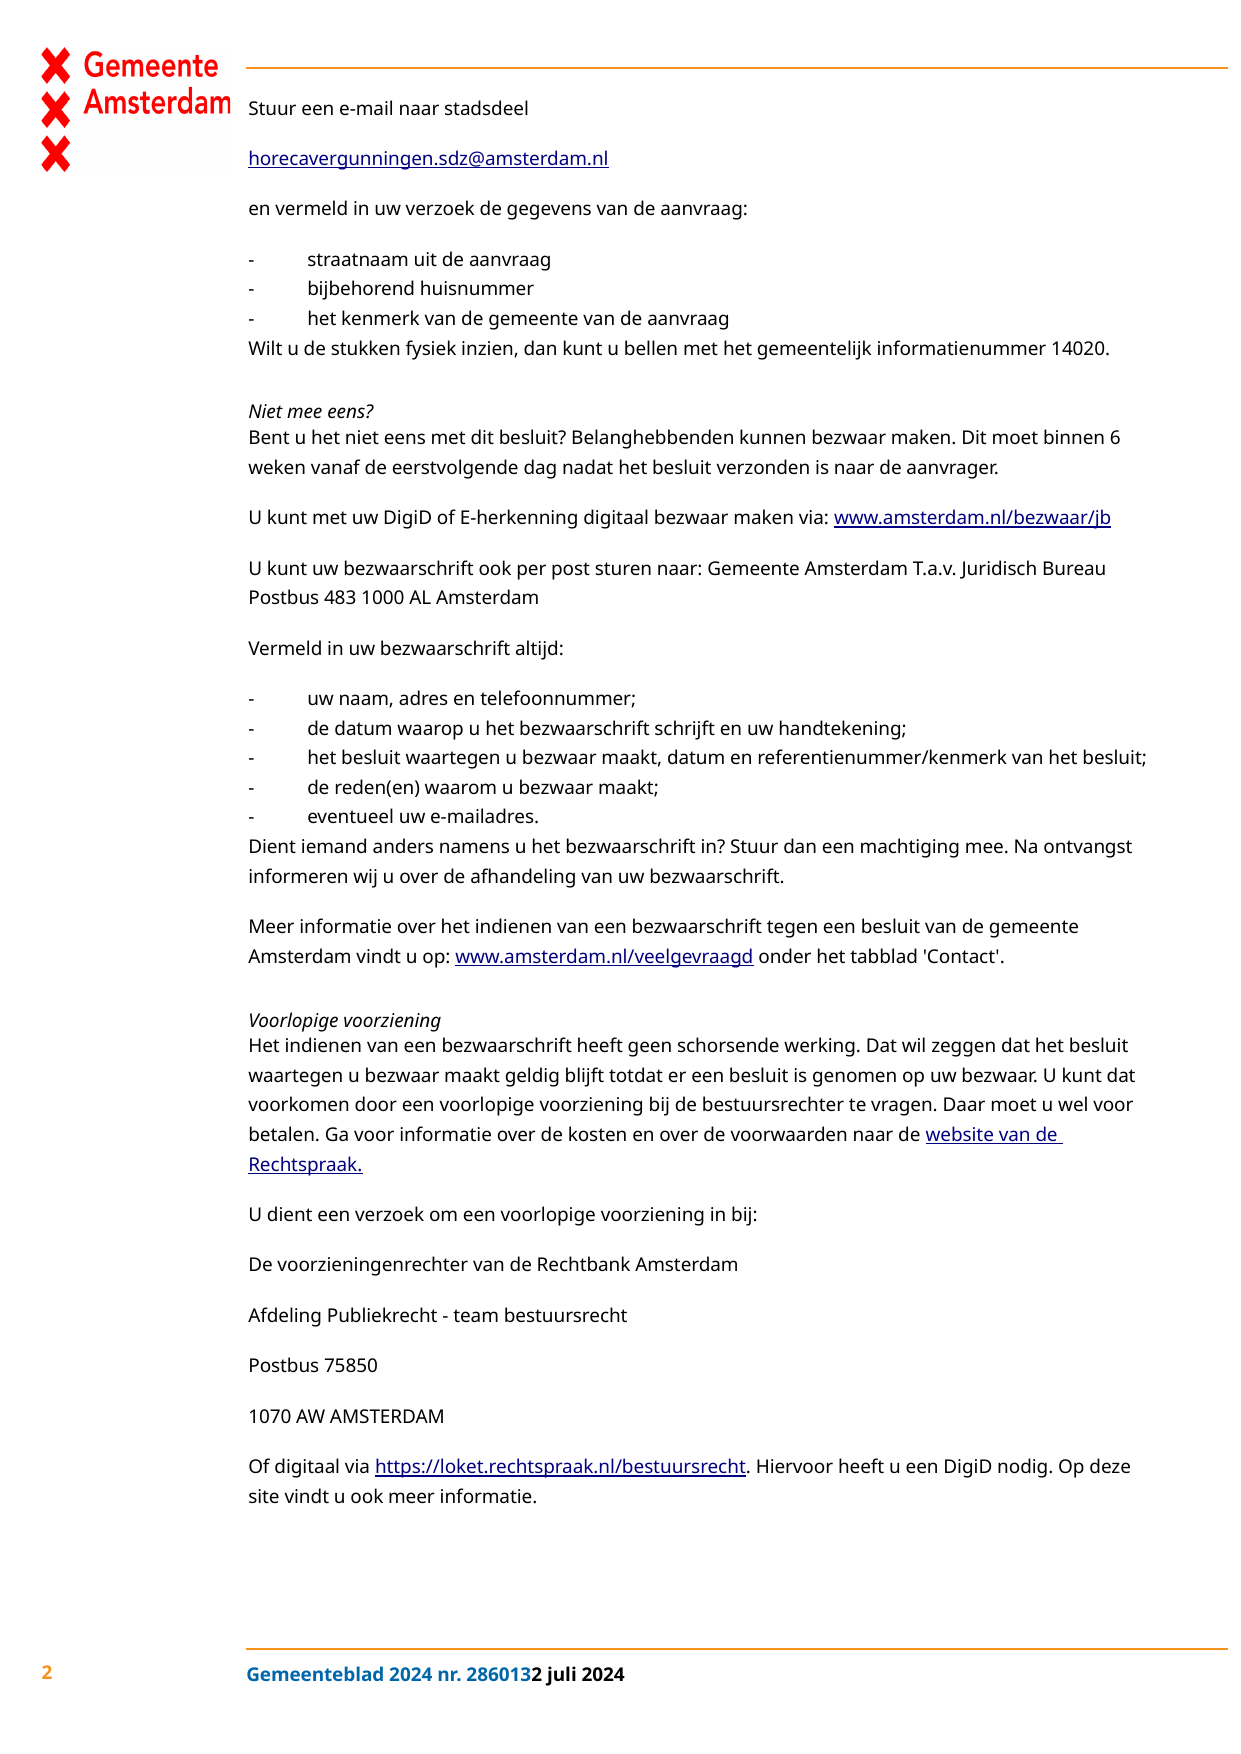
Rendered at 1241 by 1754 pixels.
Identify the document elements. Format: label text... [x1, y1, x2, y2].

text De voorzieningenrechter van de Rechtbank Amsterdam [248, 1252, 1152, 1277]
text Wilt u de stukken fysiek inzien, dan kunt u bellen met het gemeentelijk informatienummer 14020. [248, 335, 1152, 361]
text Stuur een e-mail naar stadsdeel [248, 95, 1152, 121]
text U dient een verzoek om een voorlopige voorziening in bij: [248, 1201, 1152, 1227]
text Bent u het niet eens met dit besluit? Belanghebbenden kunnen bezwaar maken. Dit moet binnen 6 weken vanaf de eerstvolgende dag nadat het besluit verzonden is naar de aanvrager. [248, 424, 1152, 480]
text U kunt uw bezwaarschrift ook per post sturen naar: Gemeente Amsterdam T.a.v. Juridisch Bureau Postbus 483 1000 AL Amsterdam [248, 555, 1152, 610]
text Postbus 75850 [248, 1352, 1152, 1378]
list straatnaam uit de aanvraag [248, 246, 1152, 272]
list bijbehorend huisnummer [248, 276, 1152, 301]
text horecavergunningen.sdz@amsterdam.nl [248, 145, 1152, 171]
picture [41, 47, 231, 172]
text en vermeld in uw verzoek de gegevens van de aanvraag: [248, 196, 1152, 221]
list de reden(en) waarom u bezwaar maakt; [248, 774, 1152, 800]
list eventueel uw e-mailadres. [248, 804, 1152, 829]
text Afdeling Publiekrecht - team bestuursrecht [248, 1302, 1152, 1328]
text U kunt met uw DigiD of E-herkenning digitaal bezwaar maken via: www.amsterdam.nl/bezwaar/jb [248, 504, 1152, 530]
text Vermeld in uw bezwaarschrift altijd: [248, 635, 1152, 661]
text Het indienen van een bezwaarschrift heeft geen schorsende werking. Dat wil zeggen dat het besluit waartegen u bezwaar maakt geldig blijft totdat er een besluit is genomen op uw bezwaar. U kunt dat voorkomen door een voorlopige voorziening bij de bestuursrechter te vragen. Daar moet u wel voor betalen. Ga voor informatie over de kosten en over de voorwaarden naar de website van de Rechtspraak. [248, 1032, 1152, 1177]
list uw naam, adres en telefoonnummer; [248, 685, 1152, 711]
text Of digitaal via https://loket.rechtspraak.nl/bestuursrecht. Hiervoor heeft u een DigiD nodig. Op deze site vindt u ook meer informatie. [248, 1453, 1152, 1509]
text Voorlopige voorziening [248, 1007, 1152, 1032]
list het kenmerk van de gemeente van de aanvraag [248, 305, 1152, 331]
text Dient iemand anders namens u het bezwaarschrift in? Stuur dan een machtiging mee. Na ontvangst informeren wij u over de afhandeling van uw bezwaarschrift. [248, 833, 1152, 888]
list het besluit waartegen u bezwaar maakt, datum en referentienummer/kenmerk van het besluit; [248, 744, 1152, 770]
list de datum waarop u het bezwaarschrift schrijft en uw handtekening; [248, 715, 1152, 741]
text Niet mee eens? [248, 399, 1152, 424]
text Meer informatie over het indienen van een bezwaarschrift tegen een besluit van de gemeente Amsterdam vindt u op: www.amsterdam.nl/veelgevraagd onder het tabblad 'Contact'. [248, 913, 1152, 968]
text 1070 AW AMSTERDAM [248, 1403, 1152, 1429]
